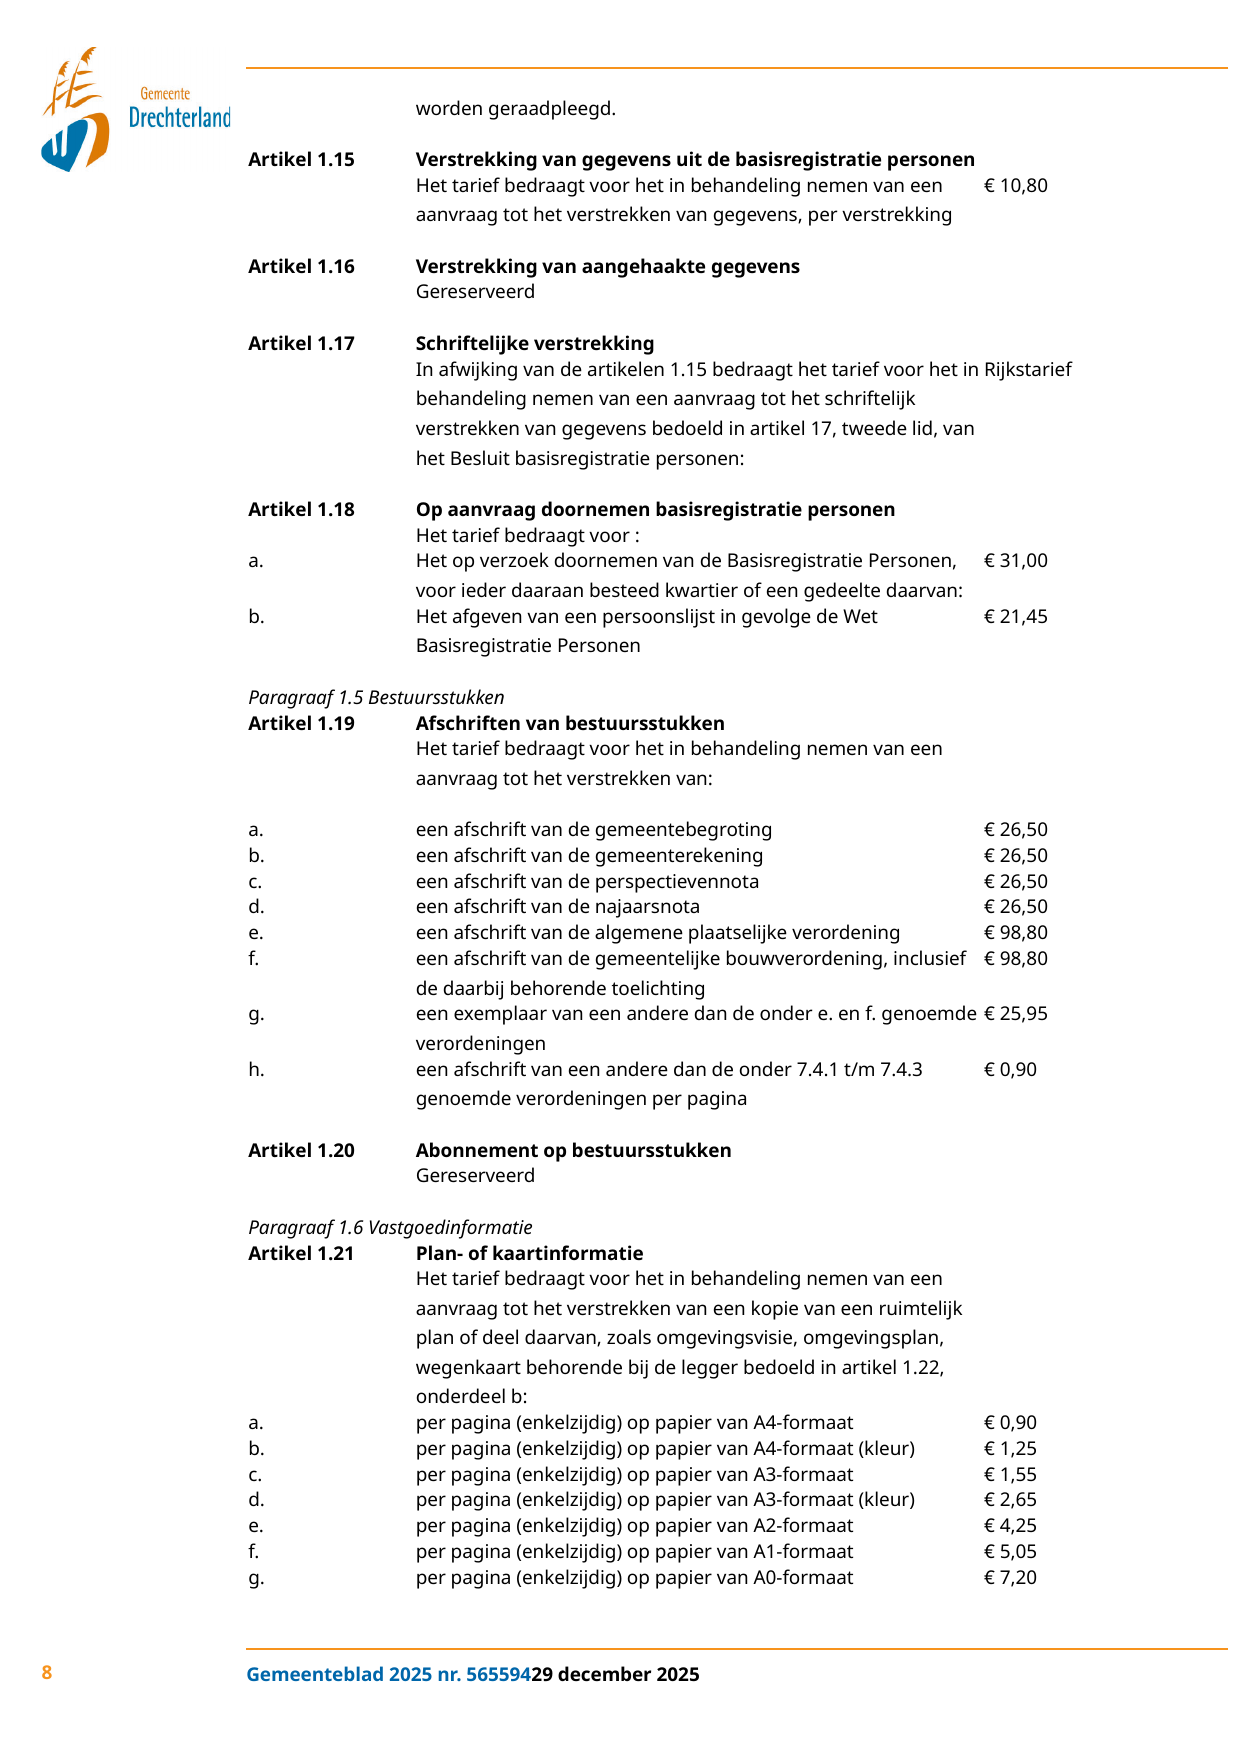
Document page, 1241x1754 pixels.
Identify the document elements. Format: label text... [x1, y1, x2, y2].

table_cell [248, 791, 416, 816]
table_cell e. [248, 919, 416, 945]
table_cell Paragraaf 1.6 Vastgoedinformatie [248, 1214, 984, 1240]
table_cell [416, 791, 984, 816]
table_cell € 2,65 [984, 1487, 1152, 1512]
table_cell per pagina (enkelzijdig) op papier van A1-formaat [416, 1538, 984, 1564]
table_cell [984, 1265, 1152, 1409]
table_cell d. [248, 894, 416, 919]
table_cell Artikel 1.18 [248, 496, 416, 522]
table_cell Verstrekking van gegevens uit de basisregistratie personen [416, 146, 984, 172]
table_cell [248, 1111, 416, 1137]
table_cell een afschrift van een andere dan de onder 7.4.1 t/m 7.4.3 genoemde verordeningen per pagina [416, 1056, 984, 1111]
table_cell [984, 121, 1152, 146]
picture [226, 115, 231, 124]
table_cell [248, 227, 416, 253]
table_cell € 4,25 [984, 1513, 1152, 1538]
table_cell Plan- of kaartinformatie [416, 1240, 984, 1265]
table_cell Schriftelijke verstrekking [416, 330, 984, 356]
table_cell Het tarief bedraagt voor het in behandeling nemen van een aanvraag tot het verstrekken van een kopie van een ruimtelijk plan of deel daarvan, zoals omgevingsvisie, omgevingsplan, wegenkaart behorende bij de legger bedoeld in artikel 1.22, onderdeel b: [416, 1265, 984, 1409]
table_cell Het op verzoek doornemen van de Basisregistratie Personen, voor ieder daaraan besteed kwartier of een gedeelte daarvan: [416, 548, 984, 603]
table_cell [984, 1188, 1152, 1214]
table_cell per pagina (enkelzijdig) op papier van A0-formaat [416, 1564, 984, 1589]
table_cell Het tarief bedraagt voor het in behandeling nemen van een aanvraag tot het verstrekken van: [416, 735, 984, 791]
table_cell een afschrift van de algemene plaatselijke verordening [416, 919, 984, 945]
table_cell g. [248, 1564, 416, 1589]
table_cell [984, 791, 1152, 816]
table_cell € 5,05 [984, 1538, 1152, 1564]
table_cell [984, 684, 1152, 710]
table_cell e. [248, 1513, 416, 1538]
table_cell [248, 658, 416, 684]
table_cell Artikel 1.16 [248, 253, 416, 279]
table_cell Artikel 1.17 [248, 330, 416, 356]
table_cell [984, 253, 1152, 279]
table_cell [984, 330, 1152, 356]
table_cell b. [248, 842, 416, 868]
table_cell [416, 305, 984, 330]
table_cell € 26,50 [984, 868, 1152, 894]
table_cell [984, 735, 1152, 791]
table_cell € 98,80 [984, 945, 1152, 1000]
table_cell een afschrift van de gemeentelijke bouwverordening, inclusief de daarbij behorende toelichting [416, 945, 984, 1000]
table_cell Artikel 1.19 [248, 710, 416, 735]
table_cell Abonnement op bestuursstukken [416, 1137, 984, 1162]
table_cell f. [248, 1538, 416, 1564]
table_cell € 26,50 [984, 842, 1152, 868]
table_cell € 0,90 [984, 1056, 1152, 1111]
table_cell a. [248, 816, 416, 842]
table_cell [984, 146, 1152, 172]
table_cell € 1,25 [984, 1435, 1152, 1461]
table_cell [248, 1188, 416, 1214]
table_cell [984, 1111, 1152, 1137]
table_cell een afschrift van de perspectievennota [416, 868, 984, 894]
table_cell per pagina (enkelzijdig) op papier van A4-formaat [416, 1410, 984, 1435]
table_cell [416, 1188, 984, 1214]
table_cell een exemplaar van een andere dan de onder e. en f. genoemde verordeningen [416, 1000, 984, 1056]
table_cell a. [248, 548, 416, 603]
table_cell [248, 1163, 416, 1188]
table_cell Gereserveerd [416, 279, 984, 304]
table_cell c. [248, 1461, 416, 1487]
table_cell worden geraadpleegd. [416, 95, 984, 121]
picture [41, 158, 64, 172]
table_cell [984, 1137, 1152, 1162]
table_cell per pagina (enkelzijdig) op papier van A2-formaat [416, 1513, 984, 1538]
table_cell Verstrekking van aangehaakte gegevens [416, 253, 984, 279]
table_cell per pagina (enkelzijdig) op papier van A4-formaat (kleur) [416, 1435, 984, 1461]
table_cell Het tarief bedraagt voor : [416, 522, 984, 548]
table_cell € 26,50 [984, 894, 1152, 919]
table_cell [984, 658, 1152, 684]
table_cell f. [248, 945, 416, 1000]
table_cell [248, 1265, 416, 1409]
table_cell d. [248, 1487, 416, 1512]
table_cell [984, 279, 1152, 304]
table_cell h. [248, 1056, 416, 1111]
table_cell € 25,95 [984, 1000, 1152, 1056]
table_cell b. [248, 603, 416, 658]
table_cell Artikel 1.15 [248, 146, 416, 172]
table_cell [416, 121, 984, 146]
table_cell In afwijking van de artikelen 1.15 bedraagt het tarief voor het in behandeling nemen van een aanvraag tot het schriftelijk verstrekken van gegevens bedoeld in artikel 17, tweede lid, van het Besluit basisregistratie personen: [416, 356, 984, 470]
table_cell per pagina (enkelzijdig) op papier van A3-formaat (kleur) [416, 1487, 984, 1512]
table_cell een afschrift van de najaarsnota [416, 894, 984, 919]
table_cell € 31,00 [984, 548, 1152, 603]
table_cell [248, 305, 416, 330]
table_cell Gereserveerd [416, 1163, 984, 1188]
table_cell [248, 735, 416, 791]
table_cell € 7,20 [984, 1564, 1152, 1589]
table_cell g. [248, 1000, 416, 1056]
table_cell Op aanvraag doornemen basisregistratie personen [416, 496, 984, 522]
table_cell Het tarief bedraagt voor het in behandeling nemen van een aanvraag tot het verstrekken van gegevens, per verstrekking [416, 172, 984, 227]
table_cell [248, 522, 416, 548]
table_cell [984, 1214, 1152, 1240]
table_cell c. [248, 868, 416, 894]
table_cell € 26,50 [984, 816, 1152, 842]
table_cell [248, 121, 416, 146]
table_cell [984, 1163, 1152, 1188]
table_cell € 10,80 [984, 172, 1152, 227]
picture [41, 47, 231, 172]
table_cell [416, 227, 984, 253]
table_cell € 21,45 [984, 603, 1152, 658]
table_cell een afschrift van de gemeenterekening [416, 842, 984, 868]
table_cell [984, 496, 1152, 522]
table_cell [984, 227, 1152, 253]
table_cell [248, 279, 416, 304]
table_cell [984, 305, 1152, 330]
table_cell Het afgeven van een persoonslijst in gevolge de Wet Basisregistratie Personen [416, 603, 984, 658]
table_cell € 98,80 [984, 919, 1152, 945]
table_cell [248, 470, 416, 496]
table_cell [248, 95, 416, 121]
table_cell [984, 1240, 1152, 1265]
table_cell [248, 356, 416, 470]
table_cell Rijkstarief [984, 356, 1152, 470]
table_cell b. [248, 1435, 416, 1461]
table_cell [984, 95, 1152, 121]
table_cell € 1,55 [984, 1461, 1152, 1487]
table_cell Afschriften van bestuursstukken [416, 710, 984, 735]
table_cell [984, 522, 1152, 548]
table_cell Artikel 1.20 [248, 1137, 416, 1162]
table_cell Artikel 1.21 [248, 1240, 416, 1265]
table_cell per pagina (enkelzijdig) op papier van A3-formaat [416, 1461, 984, 1487]
table_cell [984, 710, 1152, 735]
table_cell een afschrift van de gemeentebegroting [416, 816, 984, 842]
table_cell Paragraaf 1.5 Bestuursstukken [248, 684, 984, 710]
table_cell [416, 658, 984, 684]
table_cell € 0,90 [984, 1410, 1152, 1435]
table_cell [248, 172, 416, 227]
table_cell [984, 470, 1152, 496]
table_cell [416, 1111, 984, 1137]
table_cell [416, 470, 984, 496]
table_cell a. [248, 1410, 416, 1435]
